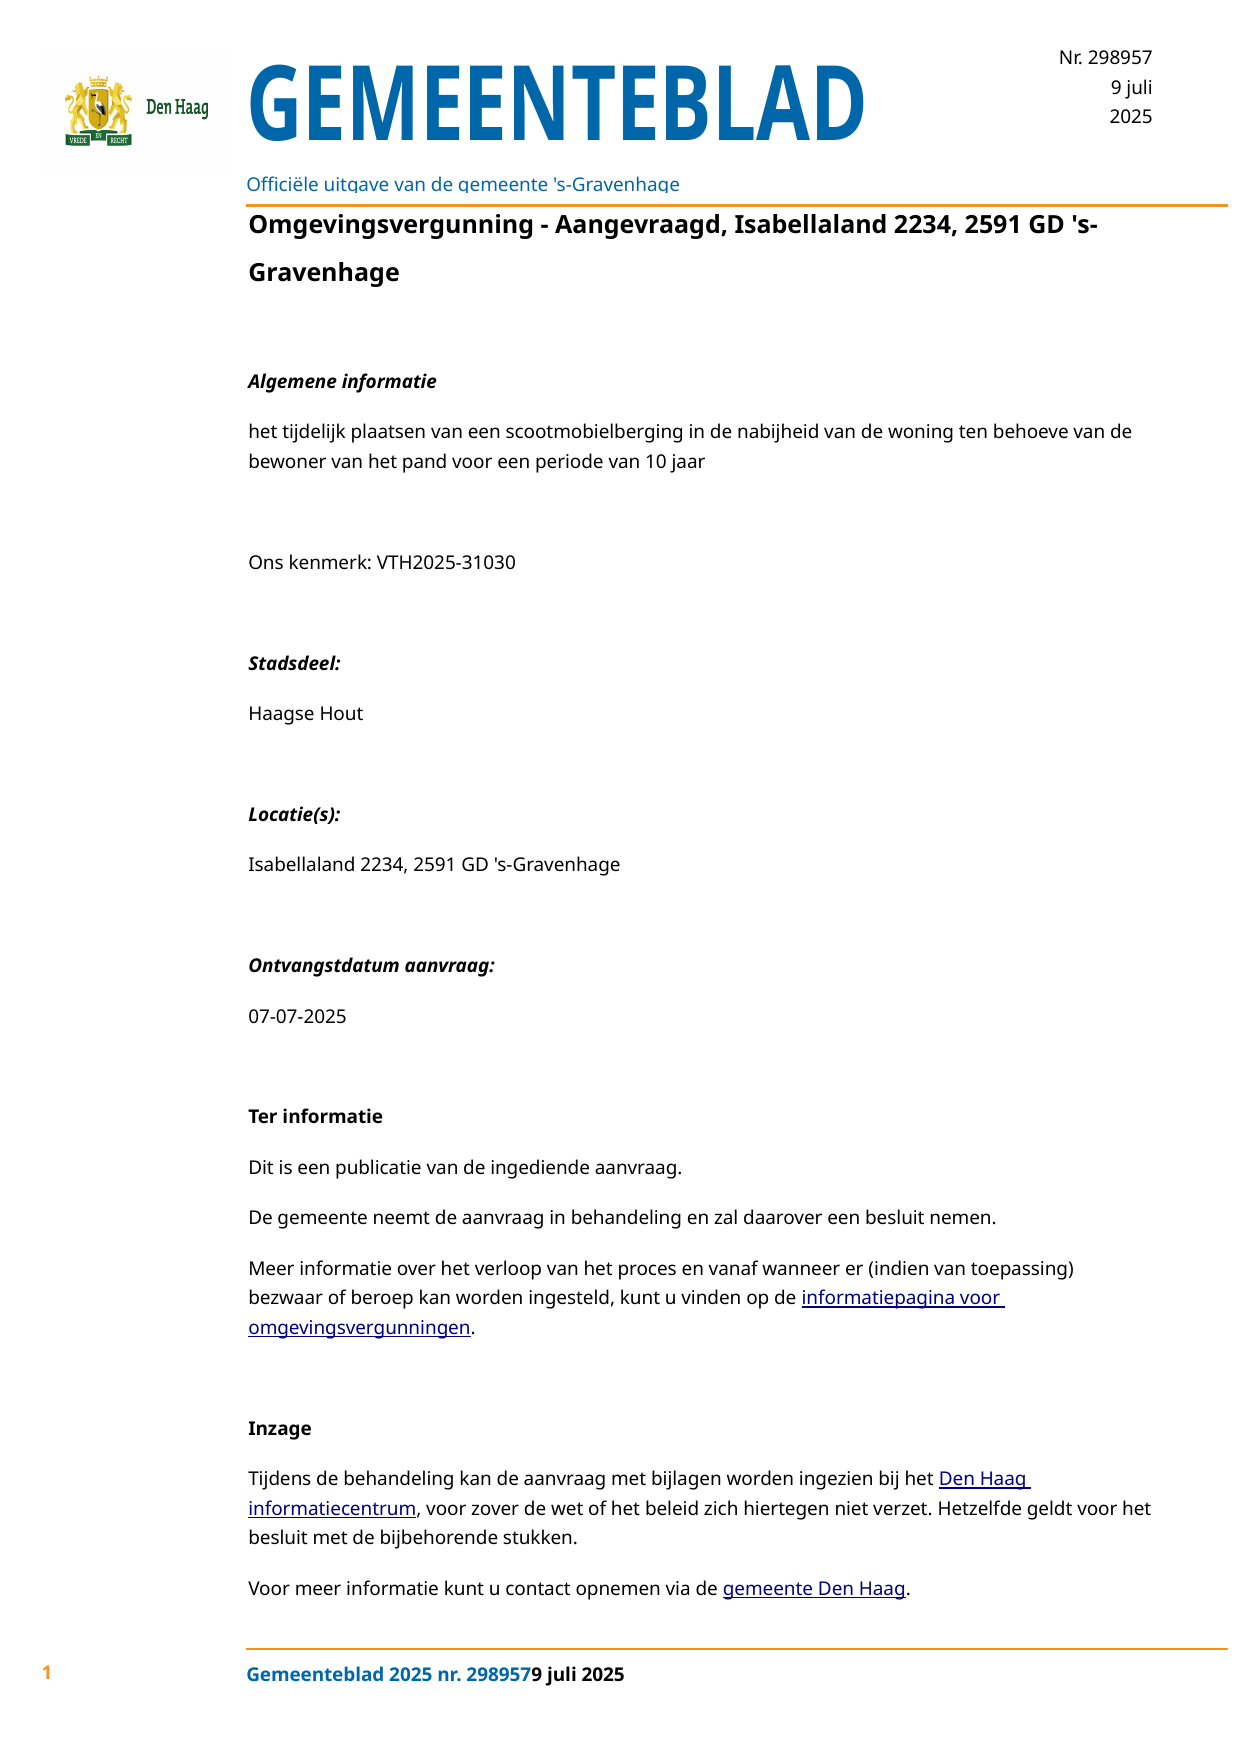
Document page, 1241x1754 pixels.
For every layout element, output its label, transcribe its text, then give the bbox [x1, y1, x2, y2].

text Meer informatie over het verloop van het proces en vanaf wanneer er (indien van toepassing) bezwaar of beroep kan worden ingesteld, kunt u vinden op de informatiepagina voor omgevingsvergunningen. [248, 1255, 1152, 1340]
text het tijdelijk plaatsen van een scootmobielberging in de nabijheid van de woning ten behoeve van de bewoner van het pand voor een periode van 10 jaar [248, 419, 1152, 474]
text Ter informatie [248, 1104, 1152, 1129]
picture [41, 47, 231, 172]
text Locatie(s): [248, 801, 1152, 827]
text 07-07-2025 [248, 1003, 1152, 1029]
text Algemene informatie [248, 368, 1152, 394]
text Voor meer informatie kunt u contact opnemen via de gemeente Den Haag. [248, 1575, 1152, 1601]
text Isabellaland 2234, 2591 GD 's-Gravenhage [248, 852, 1152, 877]
text Omgevingsvergunning - Aangevraagd, Isabellaland 2234, 2591 GD 's-Gravenhage [248, 207, 1152, 288]
text Tijdens de behandeling kan de aanvraag met bijlagen worden ingezien bij het Den Haag informatiecentrum, voor zover de wet of het beleid zich hiertegen niet verzet. Hetzelfde geldt voor het besluit met de bijbehorende stukken. [248, 1465, 1152, 1550]
text Dit is een publicatie van de ingediende aanvraag. [248, 1154, 1152, 1180]
text Stadsdeel: [248, 650, 1152, 676]
text De gemeente neemt de aanvraag in behandeling en zal daarover een besluit nemen. [248, 1204, 1152, 1230]
text Haagse Hout [248, 700, 1152, 726]
text Ons kenmerk: VTH2025-31030 [248, 549, 1152, 575]
text Inzage [248, 1415, 1152, 1441]
text Ontvangstdatum aanvraag: [248, 952, 1152, 978]
